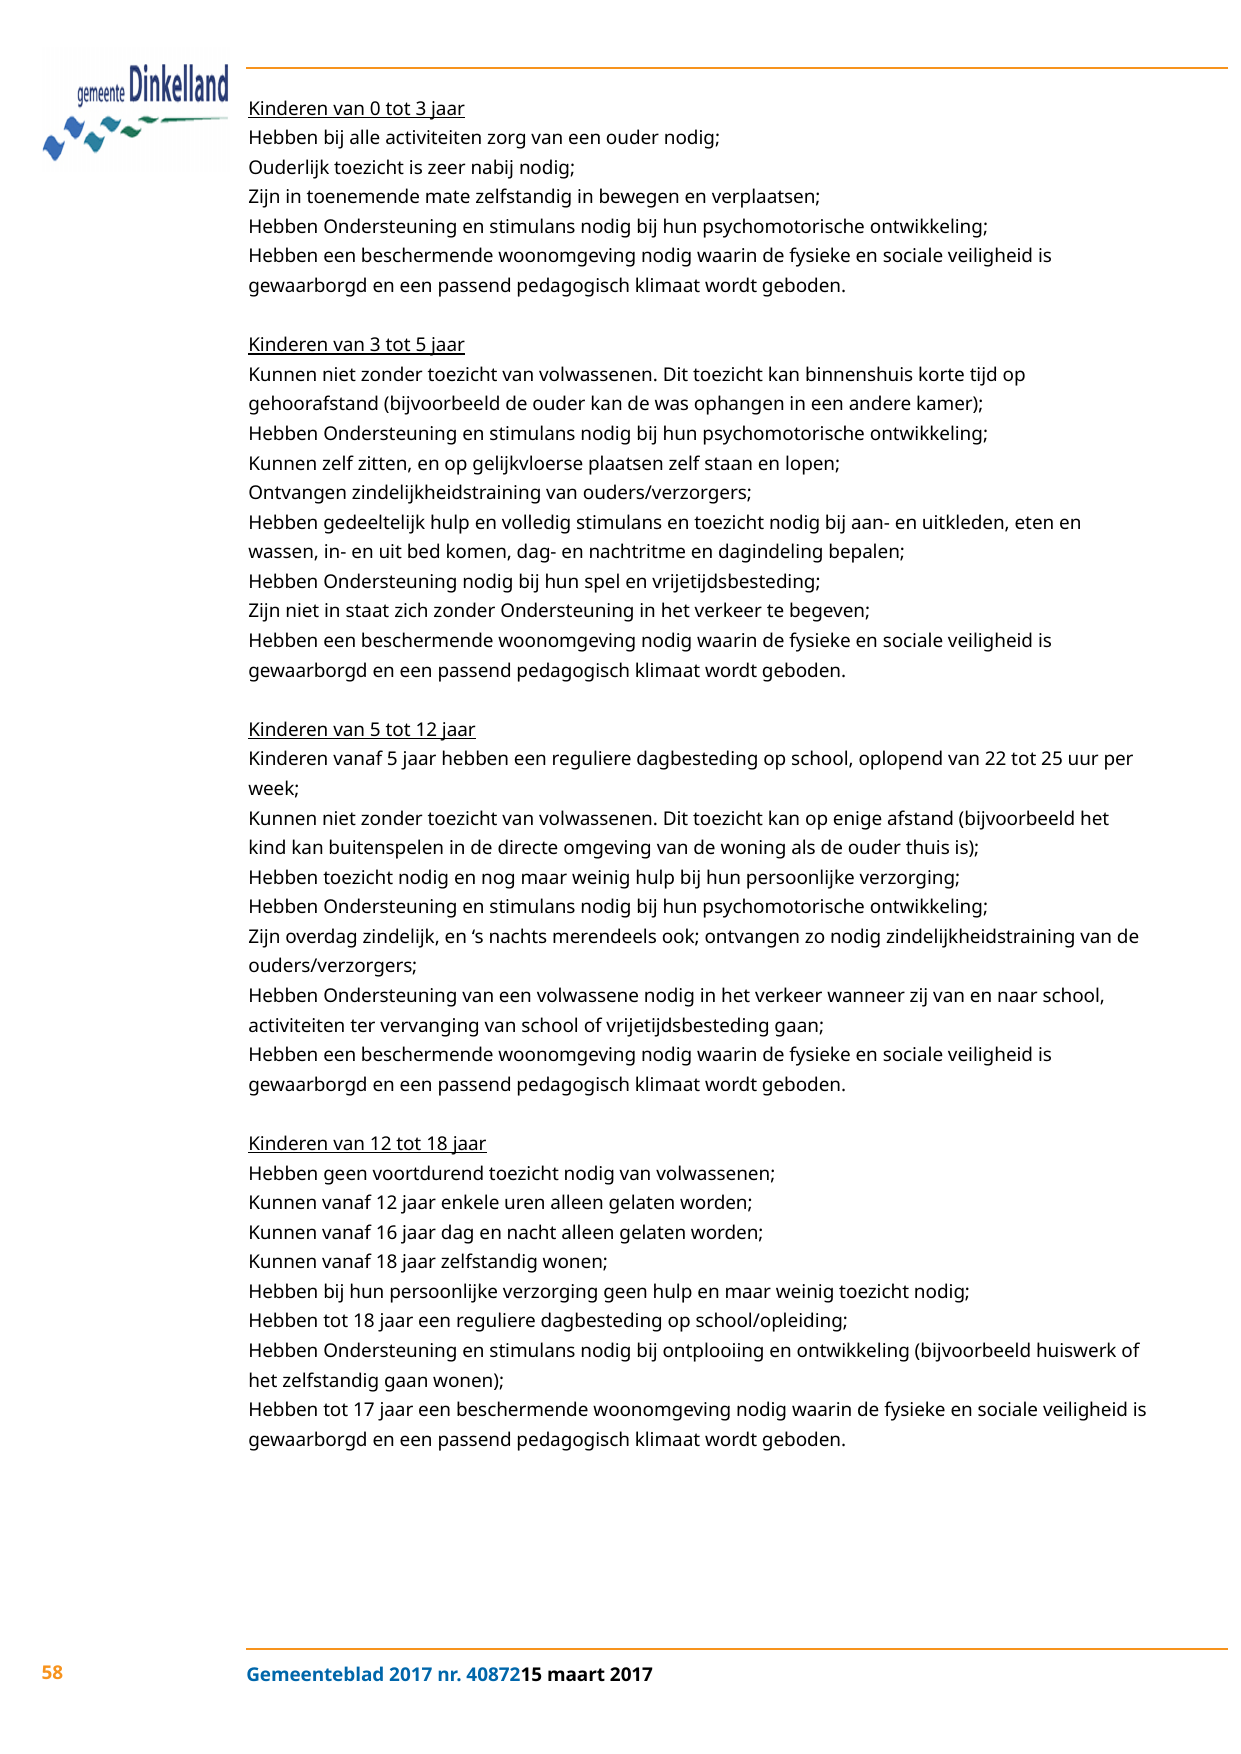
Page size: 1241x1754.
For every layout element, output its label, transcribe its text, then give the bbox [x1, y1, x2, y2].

text Hebben een beschermende woonomgeving nodig waarin de fysieke en sociale veiligheid is gewaarborgd en een passend pedagogisch klimaat wordt geboden. [248, 243, 1152, 298]
text Ouderlijk toezicht is zeer nabij nodig; [248, 154, 1152, 180]
text Kinderen van 0 tot 3 jaar [248, 95, 1152, 121]
text Hebben tot 17 jaar een beschermende woonomgeving nodig waarin de fysieke en sociale veiligheid is gewaarborgd en een passend pedagogisch klimaat wordt geboden. [248, 1396, 1152, 1452]
text Kinderen van 3 tot 5 jaar [248, 331, 1152, 357]
text Hebben Ondersteuning nodig bij hun spel en vrijetijdsbesteding; [248, 568, 1152, 594]
text Kunnen niet zonder toezicht van volwassenen. Dit toezicht kan binnenshuis korte tijd op gehoorafstand (bijvoorbeeld de ouder kan de was ophangen in een andere kamer); [248, 361, 1152, 416]
text Kunnen niet zonder toezicht van volwassenen. Dit toezicht kan op enige afstand (bijvoorbeeld het kind kan buitenspelen in de directe omgeving van de woning als de ouder thuis is); [248, 805, 1152, 860]
text Kinderen van 5 tot 12 jaar [248, 716, 1152, 742]
text Hebben een beschermende woonomgeving nodig waarin de fysieke en sociale veiligheid is gewaarborgd en een passend pedagogisch klimaat wordt geboden. [248, 627, 1152, 683]
text Hebben Ondersteuning en stimulans nodig bij hun psychomotorische ontwikkeling; [248, 213, 1152, 239]
text Ontvangen zindelijkheidstraining van ouders/verzorgers; [248, 479, 1152, 505]
text Hebben een beschermende woonomgeving nodig waarin de fysieke en sociale veiligheid is gewaarborgd en een passend pedagogisch klimaat wordt geboden. [248, 1041, 1152, 1097]
text Zijn in toenemende mate zelfstandig in bewegen en verplaatsen; [248, 183, 1152, 209]
text Hebben tot 18 jaar een reguliere dagbesteding op school/opleiding; [248, 1308, 1152, 1333]
text Kinderen vanaf 5 jaar hebben een reguliere dagbesteding op school, oplopend van 22 tot 25 uur per week; [248, 746, 1152, 801]
text Hebben Ondersteuning en stimulans nodig bij hun psychomotorische ontwikkeling; [248, 420, 1152, 446]
picture [41, 47, 231, 172]
text Hebben toezicht nodig en nog maar weinig hulp bij hun persoonlijke verzorging; [248, 864, 1152, 890]
text Kunnen vanaf 16 jaar dag en nacht alleen gelaten worden; [248, 1219, 1152, 1245]
text Hebben gedeeltelijk hulp en volledig stimulans en toezicht nodig bij aan- en uitkleden, eten en wassen, in- en uit bed komen, dag- en nachtritme en dagindeling bepalen; [248, 509, 1152, 564]
text Zijn niet in staat zich zonder Ondersteuning in het verkeer te begeven; [248, 598, 1152, 623]
text Hebben Ondersteuning en stimulans nodig bij ontplooiing en ontwikkeling (bijvoorbeeld huiswerk of het zelfstandig gaan wonen); [248, 1337, 1152, 1393]
text Kunnen vanaf 12 jaar enkele uren alleen gelaten worden; [248, 1189, 1152, 1215]
text Hebben Ondersteuning van een volwassene nodig in het verkeer wanneer zij van en naar school, activiteiten ter vervanging van school of vrijetijdsbesteding gaan; [248, 982, 1152, 1038]
text Kunnen vanaf 18 jaar zelfstandig wonen; [248, 1248, 1152, 1274]
text Kunnen zelf zitten, en op gelijkvloerse plaatsen zelf staan en lopen; [248, 450, 1152, 476]
text Hebben Ondersteuning en stimulans nodig bij hun psychomotorische ontwikkeling; [248, 893, 1152, 919]
text Kinderen van 12 tot 18 jaar [248, 1130, 1152, 1156]
text Hebben geen voortdurend toezicht nodig van volwassenen; [248, 1160, 1152, 1186]
text Hebben bij hun persoonlijke verzorging geen hulp en maar weinig toezicht nodig; [248, 1278, 1152, 1304]
text Hebben bij alle activiteiten zorg van een ouder nodig; [248, 124, 1152, 150]
text Zijn overdag zindelijk, en ‘s nachts merendeels ook; ontvangen zo nodig zindelijkheidstraining van de ouders/verzorgers; [248, 923, 1152, 978]
